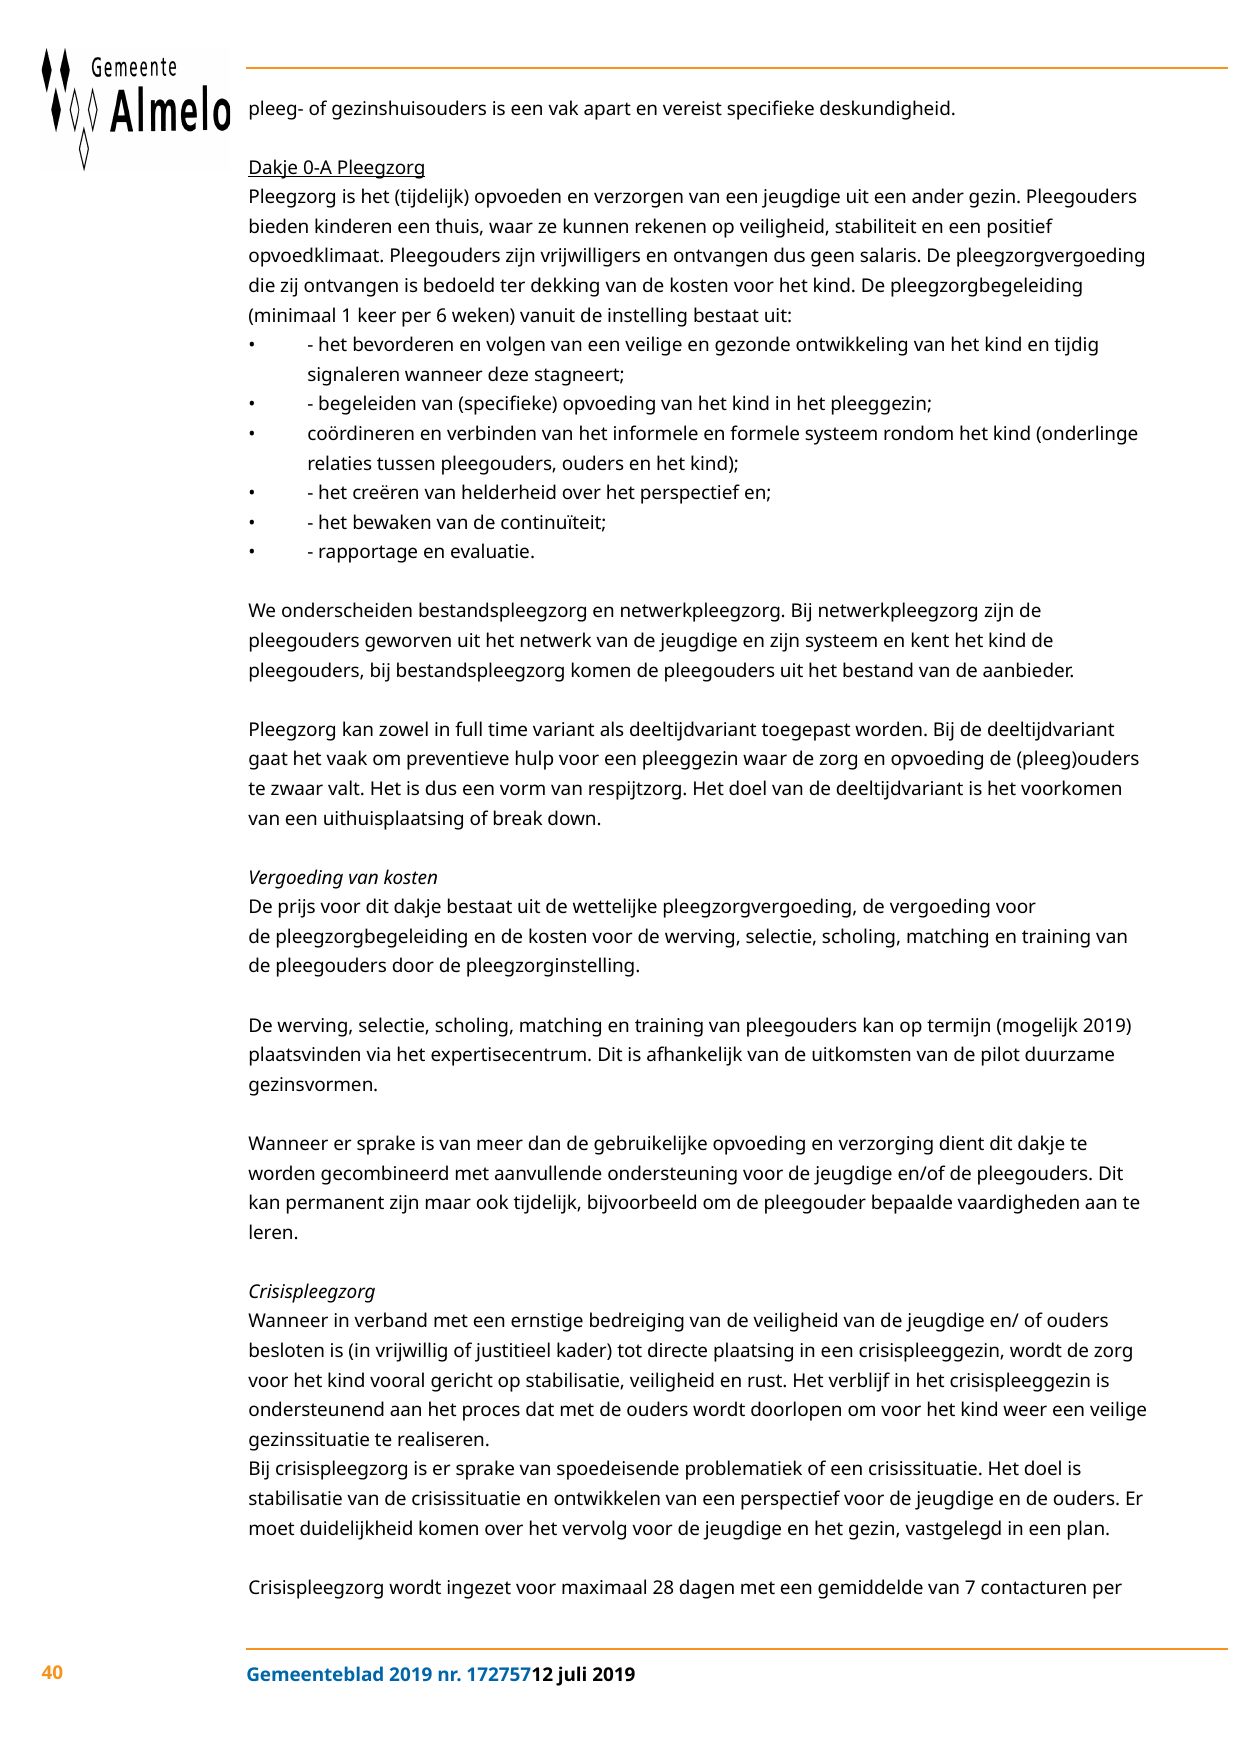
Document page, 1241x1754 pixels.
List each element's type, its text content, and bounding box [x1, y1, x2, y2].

list coördineren en verbinden van het informele en formele systeem rondom het kind (onderlinge relaties tussen pleegouders, ouders en het kind); [248, 420, 1152, 476]
text Bij crisispleegzorg is er sprake van spoedeisende problematiek of een crisissituatie. Het doel is stabilisatie van de crisissituatie en ontwikkelen van een perspectief voor de jeugdige en de ouders. Er moet duidelijkheid komen over het vervolg voor de jeugdige en het gezin, vastgelegd in een plan. [248, 1456, 1152, 1541]
text De werving, selectie, scholing, matching en training van pleegouders kan op termijn (mogelijk 2019) plaatsvinden via het expertisecentrum. Dit is afhankelijk van de uitkomsten van de pilot duurzame gezinsvormen. [248, 1012, 1152, 1097]
text We onderscheiden bestandspleegzorg en netwerkpleegzorg. Bij netwerkpleegzorg zijn de pleegouders geworven uit het netwerk van de jeugdige en zijn systeem en kent het kind de pleegouders, bij bestandspleegzorg komen de pleegouders uit het bestand van de aanbieder. [248, 598, 1152, 683]
list - begeleiden van (specifieke) opvoeding van het kind in het pleeggezin; [248, 391, 1152, 416]
text Crisispleegzorg [248, 1278, 1152, 1304]
text pleeg- of gezinshuisouders is een vak apart en vereist specifieke deskundigheid. [248, 95, 1152, 121]
text Dakje 0-A Pleegzorg [248, 154, 1152, 180]
text Wanneer er sprake is van meer dan de gebruikelijke opvoeding en verzorging dient dit dakje te worden gecombineerd met aanvullende ondersteuning voor de jeugdige en/of de pleegouders. Dit kan permanent zijn maar ook tijdelijk, bijvoorbeeld om de pleegouder bepaalde vaardigheden aan te leren. [248, 1130, 1152, 1245]
text Vergoeding van kosten [248, 864, 1152, 890]
text Pleegzorg is het (tijdelijk) opvoeden en verzorgen van een jeugdige uit een ander gezin. Pleegouders bieden kinderen een thuis, waar ze kunnen rekenen op veiligheid, stabiliteit en een positief opvoedklimaat. Pleegouders zijn vrijwilligers en ontvangen dus geen salaris. De pleegzorgvergoeding die zij ontvangen is bedoeld ter dekking van de kosten voor het kind. De pleegzorgbegeleiding (minimaal 1 keer per 6 weken) vanuit de instelling bestaat uit: [248, 183, 1152, 328]
text De prijs voor dit dakje bestaat uit de wettelijke pleegzorgvergoeding, de vergoeding voor de pleegzorgbegeleiding en de kosten voor de werving, selectie, scholing, matching en training van de pleegouders door de pleegzorginstelling. [248, 893, 1152, 978]
list - het bewaken van de continuïteit; [248, 509, 1152, 535]
text Pleegzorg kan zowel in full time variant als deeltijdvariant toegepast worden. Bij de deeltijdvariant gaat het vaak om preventieve hulp voor een pleeggezin waar de zorg en opvoeding de (pleeg)ouders te zwaar valt. Het is dus een vorm van respijtzorg. Het doel van de deeltijdvariant is het voorkomen van een uithuisplaatsing of break down. [248, 716, 1152, 831]
text Crisispleegzorg wordt ingezet voor maximaal 28 dagen met een gemiddelde van 7 contacturen per [248, 1574, 1152, 1600]
list - het creëren van helderheid over het perspectief en; [248, 479, 1152, 505]
text Wanneer in verband met een ernstige bedreiging van de veiligheid van de jeugdige en/ of ouders besloten is (in vrijwillig of justitieel kader) tot directe plaatsing in een crisispleeggezin, wordt de zorg voor het kind vooral gericht op stabilisatie, veiligheid en rust. Het verblijf in het crisispleeggezin is ondersteunend aan het proces dat met de ouders wordt doorlopen om voor het kind weer een veilige gezinssituatie te realiseren. [248, 1308, 1152, 1452]
picture [41, 47, 231, 172]
list - rapportage en evaluatie. [248, 538, 1152, 564]
list - het bevorderen en volgen van een veilige en gezonde ontwikkeling van het kind en tijdig signaleren wanneer deze stagneert; [248, 331, 1152, 387]
